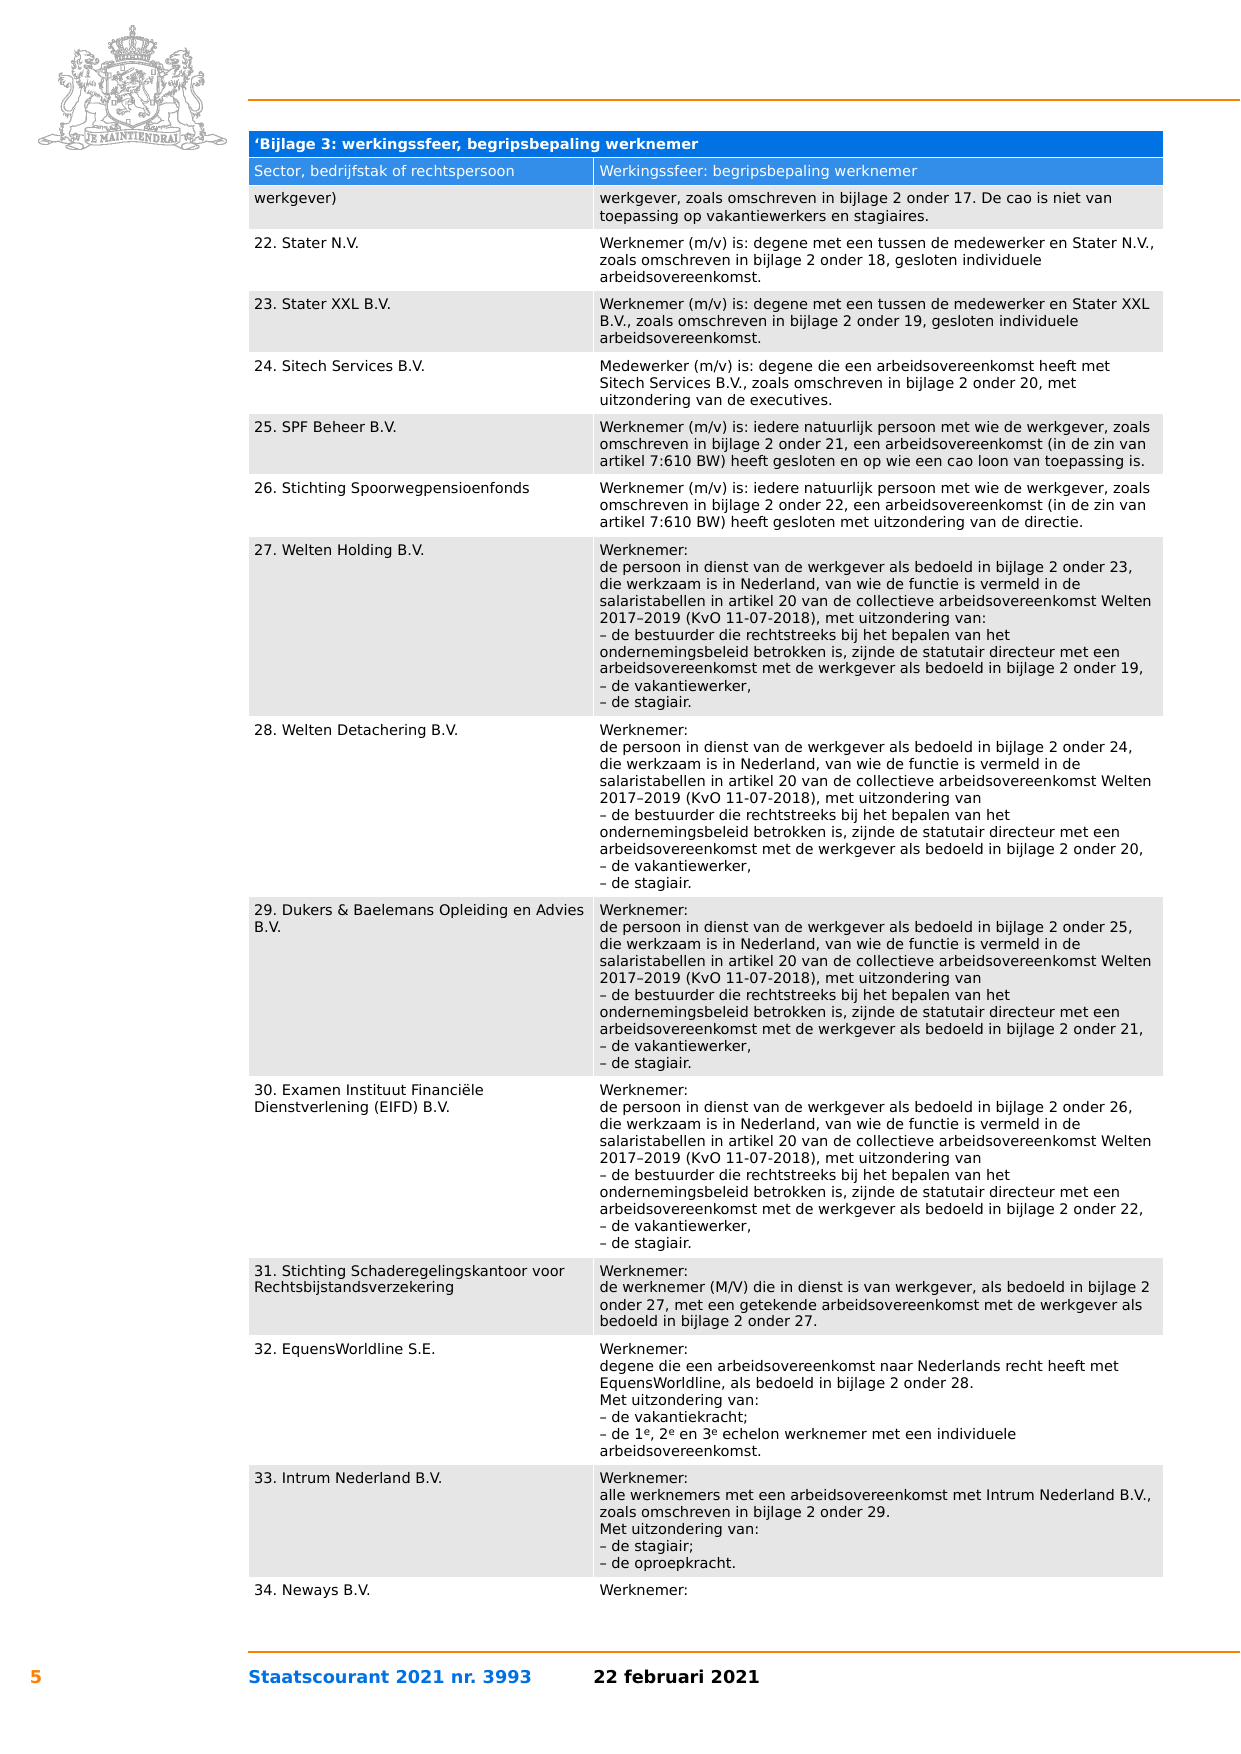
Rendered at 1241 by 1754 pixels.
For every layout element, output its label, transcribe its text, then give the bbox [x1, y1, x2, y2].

table_cell Werknemer: de persoon in dienst van de werkgever als bedoeld in bijlage 2 onder 24, die werkzaam is in Nederland, van wie de functie is vermeld in de salaristabellen in artikel 20 van de collectieve arbeidsovereenkomst Welten 2017–2019 (KvO 11-07-2018), met uitzondering van – de bestuurder die rechtstreeks bij het bepalen van het ondernemingsbeleid betrokken is, zijnde de statutair directeur met een arbeidsovereenkomst met de werkgever als bedoeld in bijlage 2 onder 20, – de vakantiewerker, – de stagiair. [594, 717, 1163, 896]
table_cell 29. Dukers & Baelemans Opleiding en Advies B.V. [249, 897, 593, 1076]
table_cell Werknemer (m/v) is: iedere natuurlijk persoon met wie de werkgever, zoals omschreven in bijlage 2 onder 22, een arbeidsovereenkomst (in de zin van artikel 7:610 BW) heeft gesloten met uitzondering van de directie. [594, 476, 1163, 536]
table_cell 34. Neways B.V. [249, 1578, 593, 1604]
table_cell Medewerker (m/v) is: degene die een arbeidsovereenkomst heeft met Sitech Services B.V., zoals omschreven in bijlage 2 onder 20, met uitzondering van de executives. [594, 353, 1163, 413]
table_cell 30. Examen Instituut Financiële Dienstverlening (EIFD) B.V. [249, 1078, 593, 1257]
table_cell werkgever) [249, 186, 593, 229]
table_cell 27. Welten Holding B.V. [249, 537, 593, 716]
table_cell Werknemer: alle werknemers met een arbeidsovereenkomst met Intrum Nederland B.V., zoals omschreven in bijlage 2 onder 29. Met uitzondering van: – de stagiair; – de oproepkracht. [594, 1465, 1163, 1577]
table_cell Werknemer: de werknemer (M/V) die in dienst is van werkgever, als bedoeld in bijlage 2 onder 27, met een getekende arbeidsovereenkomst met de werkgever als bedoeld in bijlage 2 onder 27. [594, 1258, 1163, 1335]
table_cell Werknemer: [594, 1578, 1163, 1604]
table_cell 23. Stater XXL B.V. [249, 291, 593, 352]
table_cell 24. Sitech Services B.V. [249, 353, 593, 413]
table_cell Werknemer: de persoon in dienst van de werkgever als bedoeld in bijlage 2 onder 25, die werkzaam is in Nederland, van wie de functie is vermeld in de salaristabellen in artikel 20 van de collectieve arbeidsovereenkomst Welten 2017–2019 (KvO 11-07-2018), met uitzondering van – de bestuurder die rechtstreeks bij het bepalen van het ondernemingsbeleid betrokken is, zijnde de statutair directeur met een arbeidsovereenkomst met de werkgever als bedoeld in bijlage 2 onder 21, – de vakantiewerker, – de stagiair. [594, 897, 1163, 1076]
table_cell 25. SPF Beheer B.V. [249, 414, 593, 474]
table_cell Werknemer: de persoon in dienst van de werkgever als bedoeld in bijlage 2 onder 23, die werkzaam is in Nederland, van wie de functie is vermeld in de salaristabellen in artikel 20 van de collectieve arbeidsovereenkomst Welten 2017–2019 (KvO 11-07-2018), met uitzondering van: – de bestuurder die rechtstreeks bij het bepalen van het ondernemingsbeleid betrokken is, zijnde de statutair directeur met een arbeidsovereenkomst met de werkgever als bedoeld in bijlage 2 onder 19, – de vakantiewerker, – de stagiair. [594, 537, 1163, 716]
table_cell Werknemer (m/v) is: degene met een tussen de medewerker en Stater N.V., zoals omschreven in bijlage 2 onder 18, gesloten individuele arbeidsovereenkomst. [594, 230, 1163, 290]
table_header ‘Bijlage 3: werkingssfeer, begripsbepaling werknemer [249, 131, 1163, 157]
table_cell Werknemer (m/v) is: degene met een tussen de medewerker en Stater XXL B.V., zoals omschreven in bijlage 2 onder 19, gesloten individuele arbeidsovereenkomst. [594, 291, 1163, 352]
table_cell Werknemer (m/v) is: iedere natuurlijk persoon met wie de werkgever, zoals omschreven in bijlage 2 onder 21, een arbeidsovereenkomst (in de zin van artikel 7:610 BW) heeft gesloten en op wie een cao loon van toepassing is. [594, 414, 1163, 474]
table_cell 22. Stater N.V. [249, 230, 593, 290]
picture [38, 25, 227, 150]
table_cell Werknemer: degene die een arbeidsovereenkomst naar Nederlands recht heeft met EquensWorldline, als bedoeld in bijlage 2 onder 28. Met uitzondering van: – de vakantiekracht; – de 1e, 2e en 3e echelon werknemer met een individuele arbeidsovereenkomst. [594, 1336, 1163, 1464]
table_cell Sector, bedrijfstak of rechtspersoon [249, 158, 593, 185]
table_cell 31. Stichting Schaderegelingskantoor voor Rechtsbijstandsverzekering [249, 1258, 593, 1335]
table_cell 32. EquensWorldline S.E. [249, 1336, 593, 1464]
table_cell 28. Welten Detachering B.V. [249, 717, 593, 896]
table_cell 26. Stichting Spoorwegpensioenfonds [249, 476, 593, 536]
table_cell werkgever, zoals omschreven in bijlage 2 onder 17. De cao is niet van toepassing op vakantiewerkers en stagiaires. [594, 186, 1163, 229]
table_cell Werkingssfeer: begripsbepaling werknemer [594, 158, 1163, 185]
table_cell Werknemer: de persoon in dienst van de werkgever als bedoeld in bijlage 2 onder 26, die werkzaam is in Nederland, van wie de functie is vermeld in de salaristabellen in artikel 20 van de collectieve arbeidsovereenkomst Welten 2017–2019 (KvO 11-07-2018), met uitzondering van – de bestuurder die rechtstreeks bij het bepalen van het ondernemingsbeleid betrokken is, zijnde de statutair directeur met een arbeidsovereenkomst met de werkgever als bedoeld in bijlage 2 onder 22, – de vakantiewerker, – de stagiair. [594, 1078, 1163, 1257]
table_cell 33. Intrum Nederland B.V. [249, 1465, 593, 1577]
